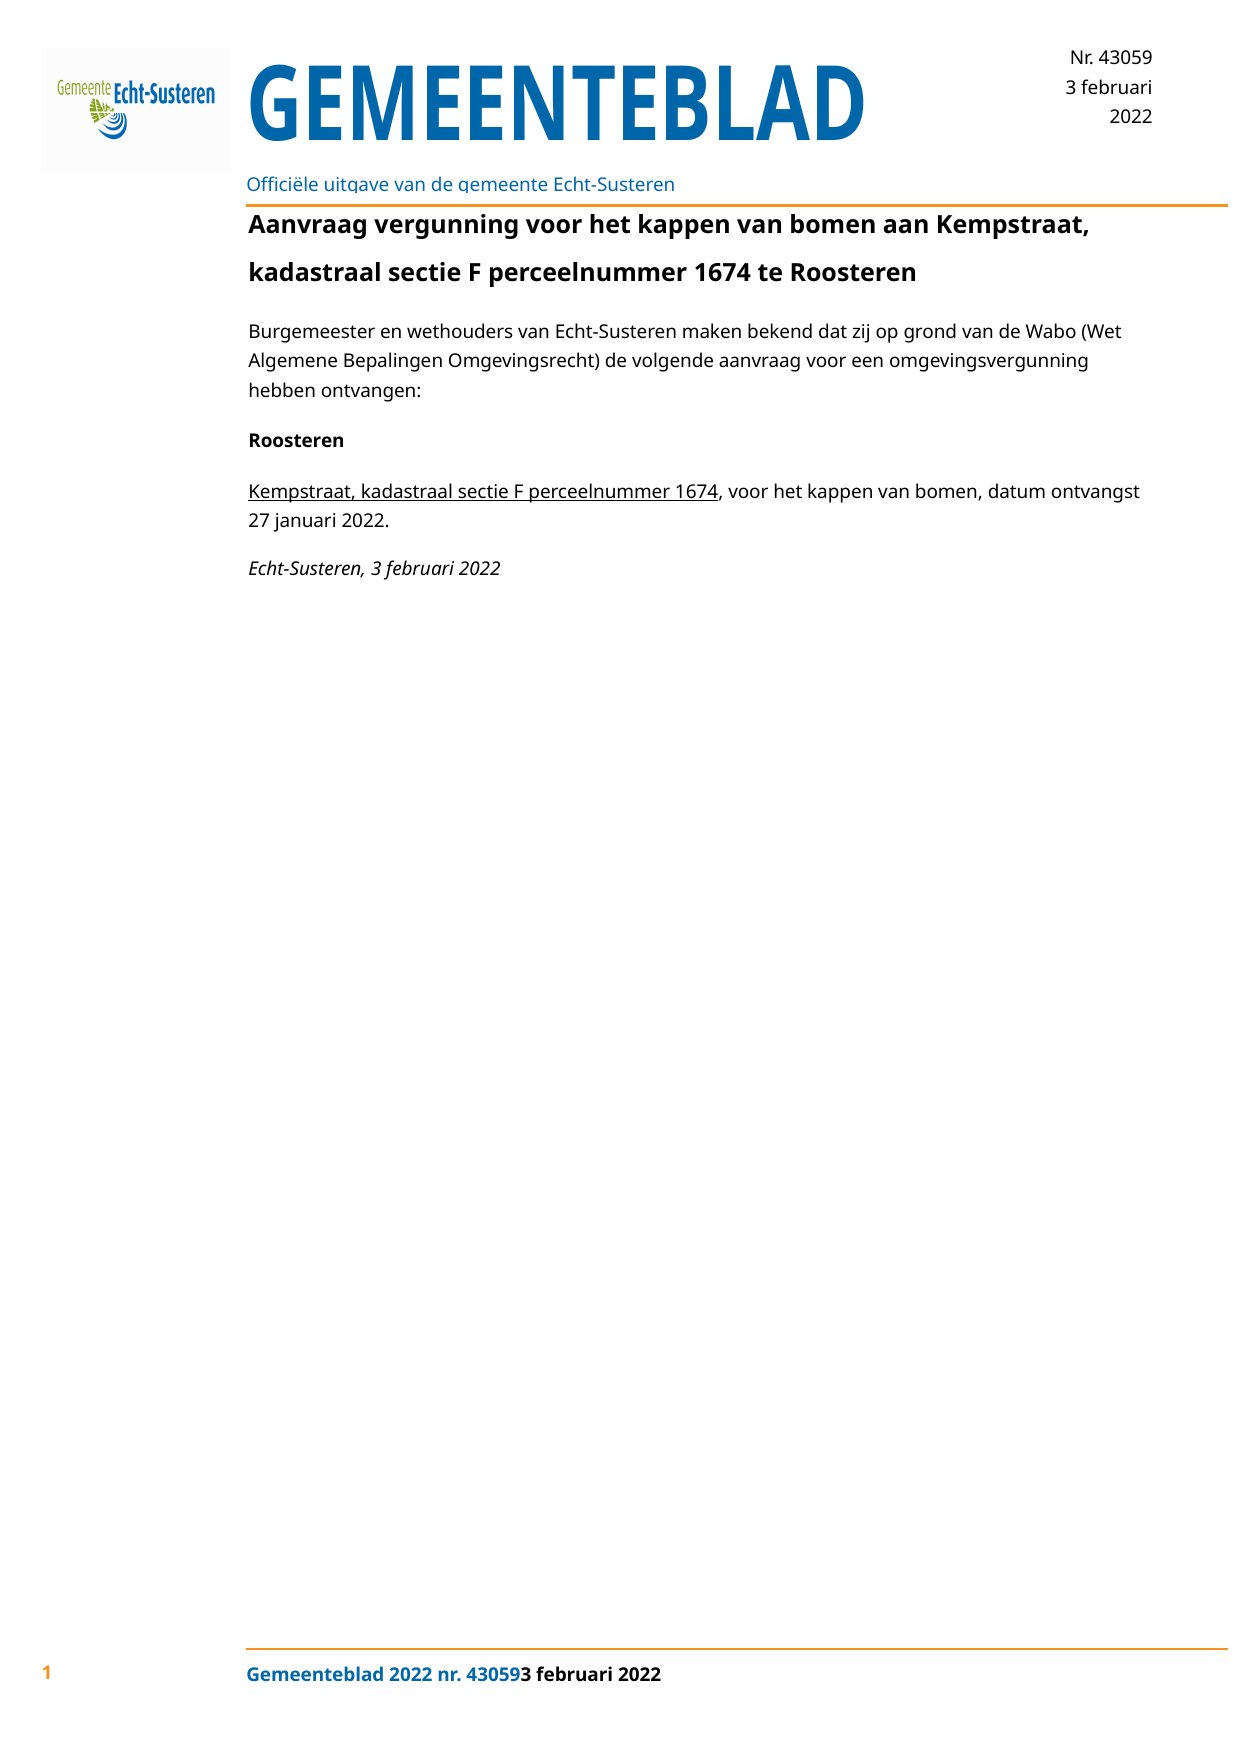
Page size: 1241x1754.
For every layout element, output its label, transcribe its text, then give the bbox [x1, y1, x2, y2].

text Kempstraat, kadastraal sectie F perceelnummer 1674, voor het kappen van bomen, datum ontvangst 27 januari 2022. [248, 478, 1152, 533]
text Echt-Susteren, 3 februari 2022 [248, 555, 1152, 581]
picture [41, 47, 231, 172]
text Burgemeester en wethouders van Echt-Susteren maken bekend dat zij op grond van de Wabo (Wet Algemene Bepalingen Omgevingsrecht) de volgende aanvraag voor een omgevingsvergunning hebben ontvangen: [248, 318, 1152, 403]
text Roosteren [248, 427, 1152, 453]
text Aanvraag vergunning voor het kappen van bomen aan Kempstraat, kadastraal sectie F perceelnummer 1674 te Roosteren [248, 207, 1152, 288]
